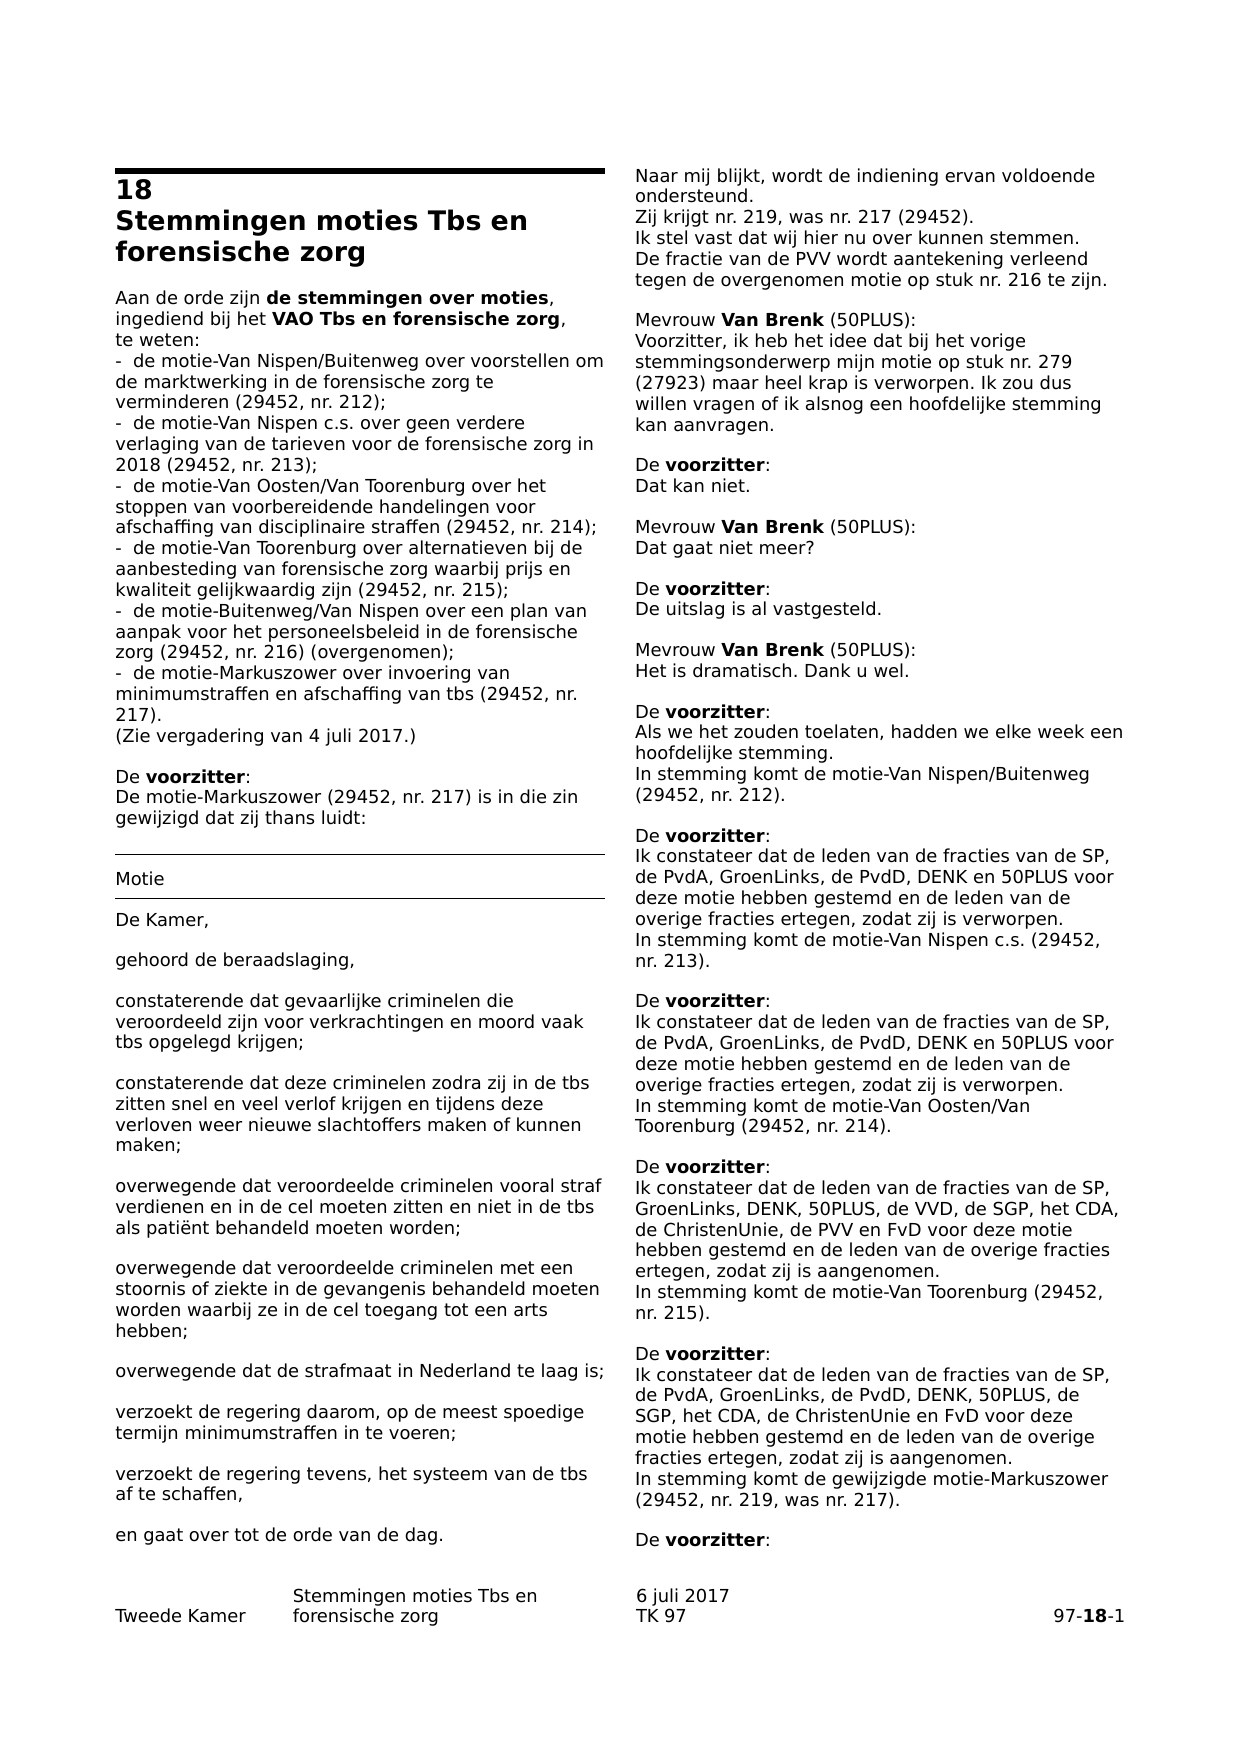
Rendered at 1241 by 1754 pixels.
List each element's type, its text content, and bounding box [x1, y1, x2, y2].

text Mevrouw Van Brenk (50PLUS): [635, 310, 1125, 331]
text De uitslag is al vastgesteld. [635, 599, 1125, 620]
text De voorzitter: [635, 455, 1125, 476]
list de motie-Van Nispen/Buitenweg over voorstellen om de marktwerking in de forensische zorg te verminderen (29452, nr. 212); [115, 351, 605, 413]
text De Kamer, [115, 909, 605, 930]
text In stemming komt de motie-Van Nispen/Buitenweg (29452, nr. 212). [635, 764, 1125, 806]
list de motie-Buitenweg/Van Nispen over een plan van aanpak voor het personeelsbeleid in de forensische zorg (29452, nr. 216) (overgenomen); [115, 601, 605, 663]
text verzoekt de regering daarom, op de meest spoedige termijn minimumstraffen in te voeren; [115, 1402, 605, 1443]
text verzoekt de regering tevens, het systeem van de tbs af te schaffen, [115, 1463, 605, 1505]
text (Zie vergadering van 4 juli 2017.) [115, 726, 605, 746]
text De motie-Markuszower (29452, nr. 217) is in die zin gewijzigd dat zij thans luidt: [115, 787, 605, 829]
text De voorzitter: [635, 1343, 1125, 1364]
text Mevrouw Van Brenk (50PLUS): [635, 517, 1125, 537]
title 18 Stemmingen moties Tbs en forensische zorg [115, 174, 605, 268]
text De voorzitter: [115, 766, 605, 787]
list de motie-Van Toorenburg over alternatieven bij de aanbesteding van forensische zorg waarbij prijs en kwaliteit gelijkwaardig zijn (29452, nr. 215); [115, 538, 605, 601]
text constaterende dat gevaarlijke criminelen die veroordeeld zijn voor verkrachtingen en moord vaak tbs opgelegd krijgen; [115, 991, 605, 1053]
text overwegende dat veroordeelde criminelen met een stoornis of ziekte in de gevangenis behandeld moeten worden waarbij ze in de cel toegang tot een arts hebben; [115, 1258, 605, 1341]
list de motie-Van Nispen c.s. over geen verdere verlaging van de tarieven voor de forensische zorg in 2018 (29452, nr. 213); [115, 413, 605, 476]
text In stemming komt de gewijzigde motie-Markuszower (29452, nr. 219, was nr. 217). [635, 1468, 1125, 1510]
text In stemming komt de motie-Van Nispen c.s. (29452, nr. 213). [635, 929, 1125, 971]
list de motie-Van Oosten/Van Toorenburg over het stoppen van voorbereidende handelingen voor afschaffing van disciplinaire straffen (29452, nr. 214); [115, 476, 605, 538]
text De voorzitter: [635, 1530, 1125, 1551]
text Ik constateer dat de leden van de fracties van de SP, GroenLinks, DENK, 50PLUS, de VVD, de SGP, het CDA, de ChristenUnie, de PVV en FvD voor deze motie hebben gestemd en de leden van de overige fracties ertegen, zodat zij is aangenomen. [635, 1178, 1125, 1282]
text De voorzitter: [635, 991, 1125, 1012]
text gehoord de beraadslaging, [115, 950, 605, 971]
text De voorzitter: [635, 1157, 1125, 1178]
text Ik constateer dat de leden van de fracties van de SP, de PvdA, GroenLinks, de PvdD, DENK, 50PLUS, de SGP, het CDA, de ChristenUnie en FvD voor deze motie hebben gestemd en de leden van de overige fracties ertegen, zodat zij is aangenomen. [635, 1364, 1125, 1468]
text Zij krijgt nr. 219, was nr. 217 (29452). [635, 207, 1125, 228]
text De voorzitter: [635, 578, 1125, 599]
text De voorzitter: [635, 701, 1125, 722]
text Voorzitter, ik heb het idee dat bij het vorige stemmingsonderwerp mijn motie op stuk nr. 279 (27923) maar heel krap is verworpen. Ik zou dus willen vragen of ik alsnog een hoofdelijke stemming kan aanvragen. [635, 331, 1125, 435]
text Aan de orde zijn de stemmingen over moties, ingediend bij het VAO Tbs en forensische zorg, [115, 288, 605, 330]
list de motie-Markuszower over invoering van minimumstraffen en afschaffing van tbs (29452, nr. 217). [115, 663, 605, 726]
text Ik constateer dat de leden van de fracties van de SP, de PvdA, GroenLinks, de PvdD, DENK en 50PLUS voor deze motie hebben gestemd en de leden van de overige fracties ertegen, zodat zij is verworpen. [635, 1012, 1125, 1095]
text Dat kan niet. [635, 476, 1125, 497]
text te weten: [115, 330, 605, 351]
text Als we het zouden toelaten, hadden we elke week een hoofdelijke stemming. [635, 722, 1125, 764]
text Dat gaat niet meer? [635, 537, 1125, 558]
text constaterende dat deze criminelen zodra zij in de tbs zitten snel en veel verlof krijgen en tijdens deze verloven weer nieuwe slachtoffers maken of kunnen maken; [115, 1073, 605, 1156]
text Het is dramatisch. Dank u wel. [635, 661, 1125, 681]
text en gaat over tot de orde van de dag. [115, 1525, 605, 1546]
text overwegende dat veroordeelde criminelen vooral straf verdienen en in de cel moeten zitten en niet in de tbs als patiënt behandeld moeten worden; [115, 1176, 605, 1238]
text Naar mij blijkt, wordt de indiening ervan voldoende ondersteund. [635, 165, 1125, 207]
text Motie [115, 869, 605, 889]
text Mevrouw Van Brenk (50PLUS): [635, 640, 1125, 661]
text In stemming komt de motie-Van Toorenburg (29452, nr. 215). [635, 1282, 1125, 1323]
text De fractie van de PVV wordt aantekening verleend tegen de overgenomen motie op stuk nr. 216 te zijn. [635, 249, 1125, 290]
text De voorzitter: [635, 826, 1125, 846]
text In stemming komt de motie-Van Oosten/Van Toorenburg (29452, nr. 214). [635, 1095, 1125, 1137]
text Ik stel vast dat wij hier nu over kunnen stemmen. [635, 228, 1125, 249]
text Ik constateer dat de leden van de fracties van de SP, de PvdA, GroenLinks, de PvdD, DENK en 50PLUS voor deze motie hebben gestemd en de leden van de overige fracties ertegen, zodat zij is verworpen. [635, 846, 1125, 929]
text overwegende dat de strafmaat in Nederland te laag is; [115, 1361, 605, 1382]
